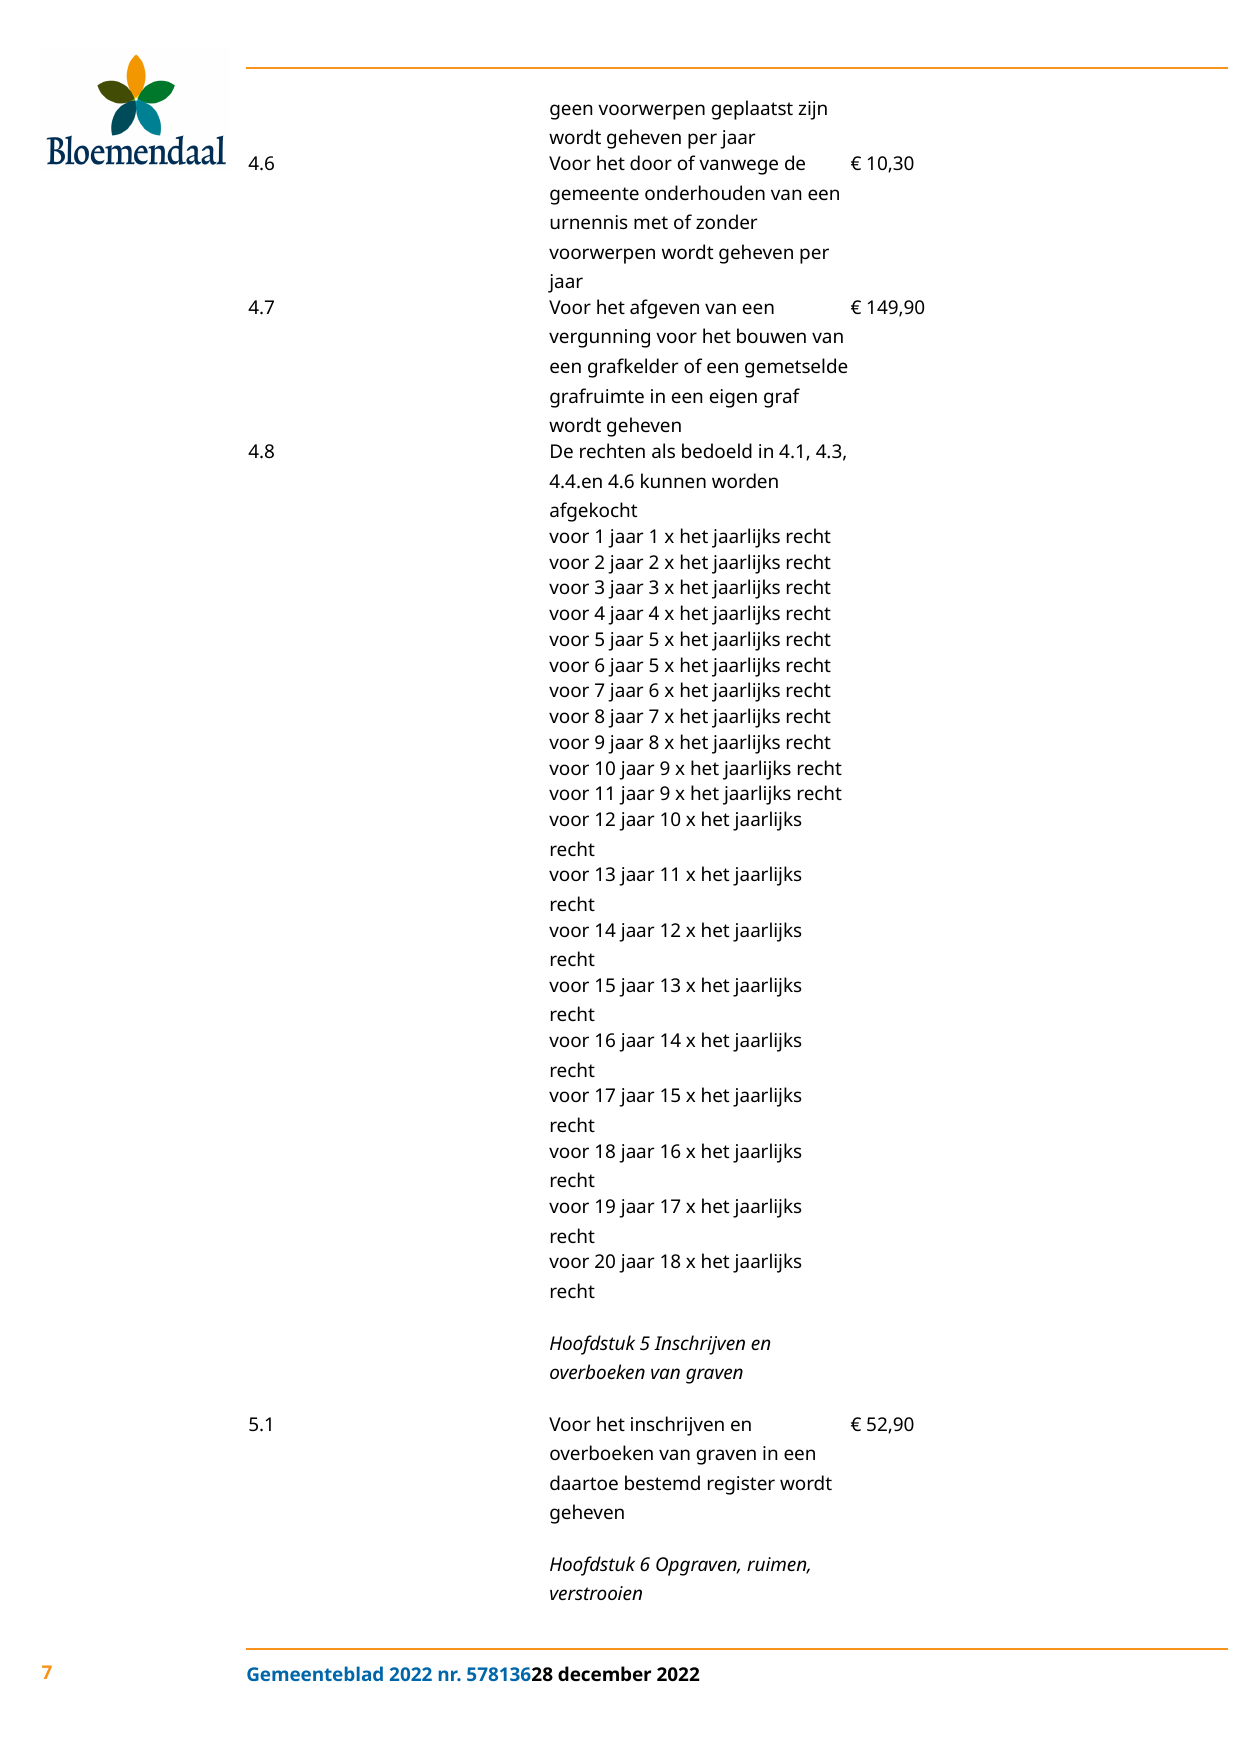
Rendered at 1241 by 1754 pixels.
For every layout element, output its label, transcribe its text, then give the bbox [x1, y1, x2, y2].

table_cell [850, 703, 1152, 729]
table_cell [248, 1330, 549, 1385]
table_cell [248, 755, 549, 780]
table_cell voor 10 jaar 9 x het jaarlijks recht [549, 755, 850, 780]
table_cell Voor het inschrijven en overboeken van graven in een daartoe bestemd register wordt geheven [549, 1411, 850, 1525]
table_cell voor 4 jaar 4 x het jaarlijks recht [549, 600, 850, 626]
table_cell [248, 575, 549, 600]
table_cell voor 1 jaar 1 x het jaarlijks recht [549, 523, 850, 549]
table_cell [248, 549, 549, 574]
table_cell [850, 438, 1152, 523]
table_cell 4.6 [248, 150, 549, 294]
table_cell voor 11 jaar 9 x het jaarlijks recht [549, 780, 850, 806]
table_cell [850, 755, 1152, 780]
table_cell Voor het door of vanwege de gemeente onderhouden van een urnennis met of zonder voorwerpen wordt geheven per jaar [549, 150, 850, 294]
table_cell voor 5 jaar 5 x het jaarlijks recht [549, 626, 850, 652]
table_cell [248, 652, 549, 677]
table_cell [248, 1083, 549, 1138]
table_cell [248, 1249, 549, 1304]
table_cell [248, 861, 549, 917]
table_cell voor 15 jaar 13 x het jaarlijks recht [549, 972, 850, 1027]
table_cell [248, 1138, 549, 1193]
table_cell [549, 1304, 850, 1330]
table_cell [850, 1193, 1152, 1249]
table_cell [850, 678, 1152, 703]
table_cell [850, 1551, 1152, 1606]
table_cell voor 12 jaar 10 x het jaarlijks recht [549, 806, 850, 861]
table_cell [248, 1193, 549, 1249]
table_cell voor 20 jaar 18 x het jaarlijks recht [549, 1249, 850, 1304]
table_cell [248, 600, 549, 626]
picture [41, 47, 231, 172]
table_cell 4.7 [248, 294, 549, 438]
table_cell [850, 575, 1152, 600]
table_cell voor 9 jaar 8 x het jaarlijks recht [549, 729, 850, 755]
table_cell [549, 1385, 850, 1411]
table_cell voor 14 jaar 12 x het jaarlijks recht [549, 917, 850, 972]
table_cell [248, 1525, 549, 1551]
table_cell [248, 95, 549, 150]
table_cell [850, 1138, 1152, 1193]
table_cell [248, 1385, 549, 1411]
table_cell [248, 1551, 549, 1606]
table_cell [248, 626, 549, 652]
table_cell voor 19 jaar 17 x het jaarlijks recht [549, 1193, 850, 1249]
table_cell [248, 678, 549, 703]
table_cell € 149,90 [850, 294, 1152, 438]
table_cell [850, 1304, 1152, 1330]
table_cell voor 13 jaar 11 x het jaarlijks recht [549, 861, 850, 917]
table_cell [850, 1028, 1152, 1083]
table_cell voor 6 jaar 5 x het jaarlijks recht [549, 652, 850, 677]
table_cell [850, 917, 1152, 972]
table_cell Voor het afgeven van een vergunning voor het bouwen van een grafkelder of een gemetselde grafruimte in een eigen graf wordt geheven [549, 294, 850, 438]
table_cell [850, 972, 1152, 1027]
table_cell [248, 972, 549, 1027]
table_cell [850, 1525, 1152, 1551]
table_cell [248, 806, 549, 861]
table_cell [248, 1028, 549, 1083]
table_cell voor 3 jaar 3 x het jaarlijks recht [549, 575, 850, 600]
table_cell voor 17 jaar 15 x het jaarlijks recht [549, 1083, 850, 1138]
table_cell [850, 626, 1152, 652]
table_cell [248, 523, 549, 549]
table_cell [850, 95, 1152, 150]
table_cell Hoofdstuk 5 Inschrijven en overboeken van graven [549, 1330, 850, 1385]
table_cell [549, 1525, 850, 1551]
table_cell [850, 523, 1152, 549]
table_cell voor 8 jaar 7 x het jaarlijks recht [549, 703, 850, 729]
table_cell [850, 729, 1152, 755]
table_cell [850, 1249, 1152, 1304]
table_cell 5.1 [248, 1411, 549, 1525]
table_cell voor 2 jaar 2 x het jaarlijks recht [549, 549, 850, 574]
table_cell [850, 861, 1152, 917]
table_cell € 52,90 [850, 1411, 1152, 1525]
table_cell [850, 806, 1152, 861]
table_cell [850, 1330, 1152, 1385]
table_cell [850, 652, 1152, 677]
table_cell voor 7 jaar 6 x het jaarlijks recht [549, 678, 850, 703]
table_cell [850, 1385, 1152, 1411]
table_cell geen voorwerpen geplaatst zijn wordt geheven per jaar [549, 95, 850, 150]
table_cell [850, 1083, 1152, 1138]
table_cell € 10,30 [850, 150, 1152, 294]
table_cell [248, 1304, 549, 1330]
table_cell [850, 780, 1152, 806]
table_cell [248, 917, 549, 972]
table_cell voor 16 jaar 14 x het jaarlijks recht [549, 1028, 850, 1083]
table_cell [248, 780, 549, 806]
table_cell [248, 703, 549, 729]
table_cell De rechten als bedoeld in 4.1, 4.3, 4.4.en 4.6 kunnen worden afgekocht [549, 438, 850, 523]
table_cell 4.8 [248, 438, 549, 523]
table_cell [850, 549, 1152, 574]
table_cell [248, 729, 549, 755]
table_cell [850, 600, 1152, 626]
table_cell Hoofdstuk 6 Opgraven, ruimen, verstrooien [549, 1551, 850, 1606]
table_cell voor 18 jaar 16 x het jaarlijks recht [549, 1138, 850, 1193]
